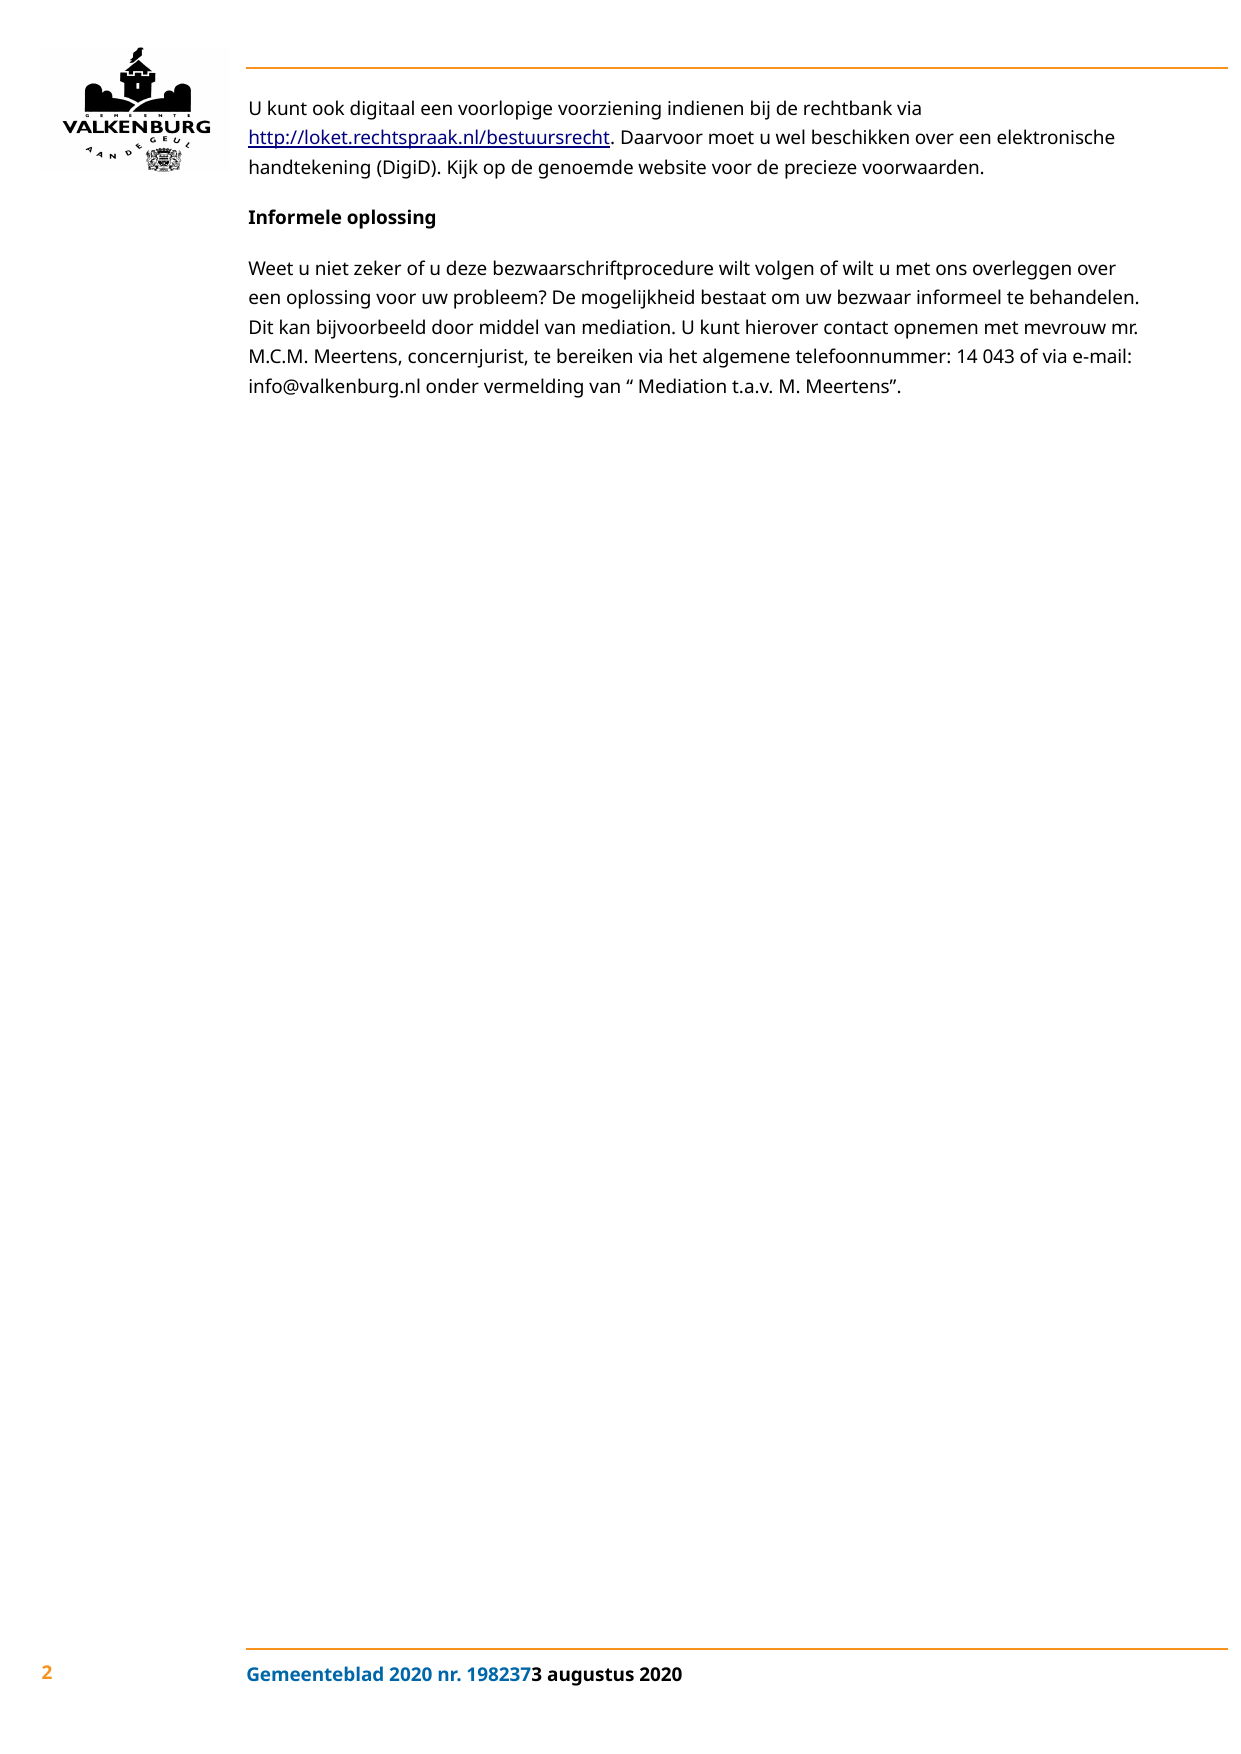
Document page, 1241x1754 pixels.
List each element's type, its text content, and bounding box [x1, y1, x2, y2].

picture [41, 47, 231, 172]
text Weet u niet zeker of u deze bezwaarschriftprocedure wilt volgen of wilt u met ons overleggen over een oplossing voor uw probleem? De mogelijkheid bestaat om uw bezwaar informeel te behandelen. Dit kan bijvoorbeeld door middel van mediation. U kunt hierover contact opnemen met mevrouw mr. M.C.M. Meertens, concernjurist, te bereiken via het algemene telefoonnummer: 14 043 of via e-mail: info@valkenburg.nl onder vermelding van “ Mediation t.a.v. M. Meertens”. [248, 255, 1152, 399]
text U kunt ook digitaal een voorlopige voorziening indienen bij de rechtbank via http://loket.rechtspraak.nl/bestuursrecht. Daarvoor moet u wel beschikken over een elektronische handtekening (DigiD). Kijk op de genoemde website voor de precieze voorwaarden. [248, 95, 1152, 180]
text Informele oplossing [248, 204, 1152, 230]
